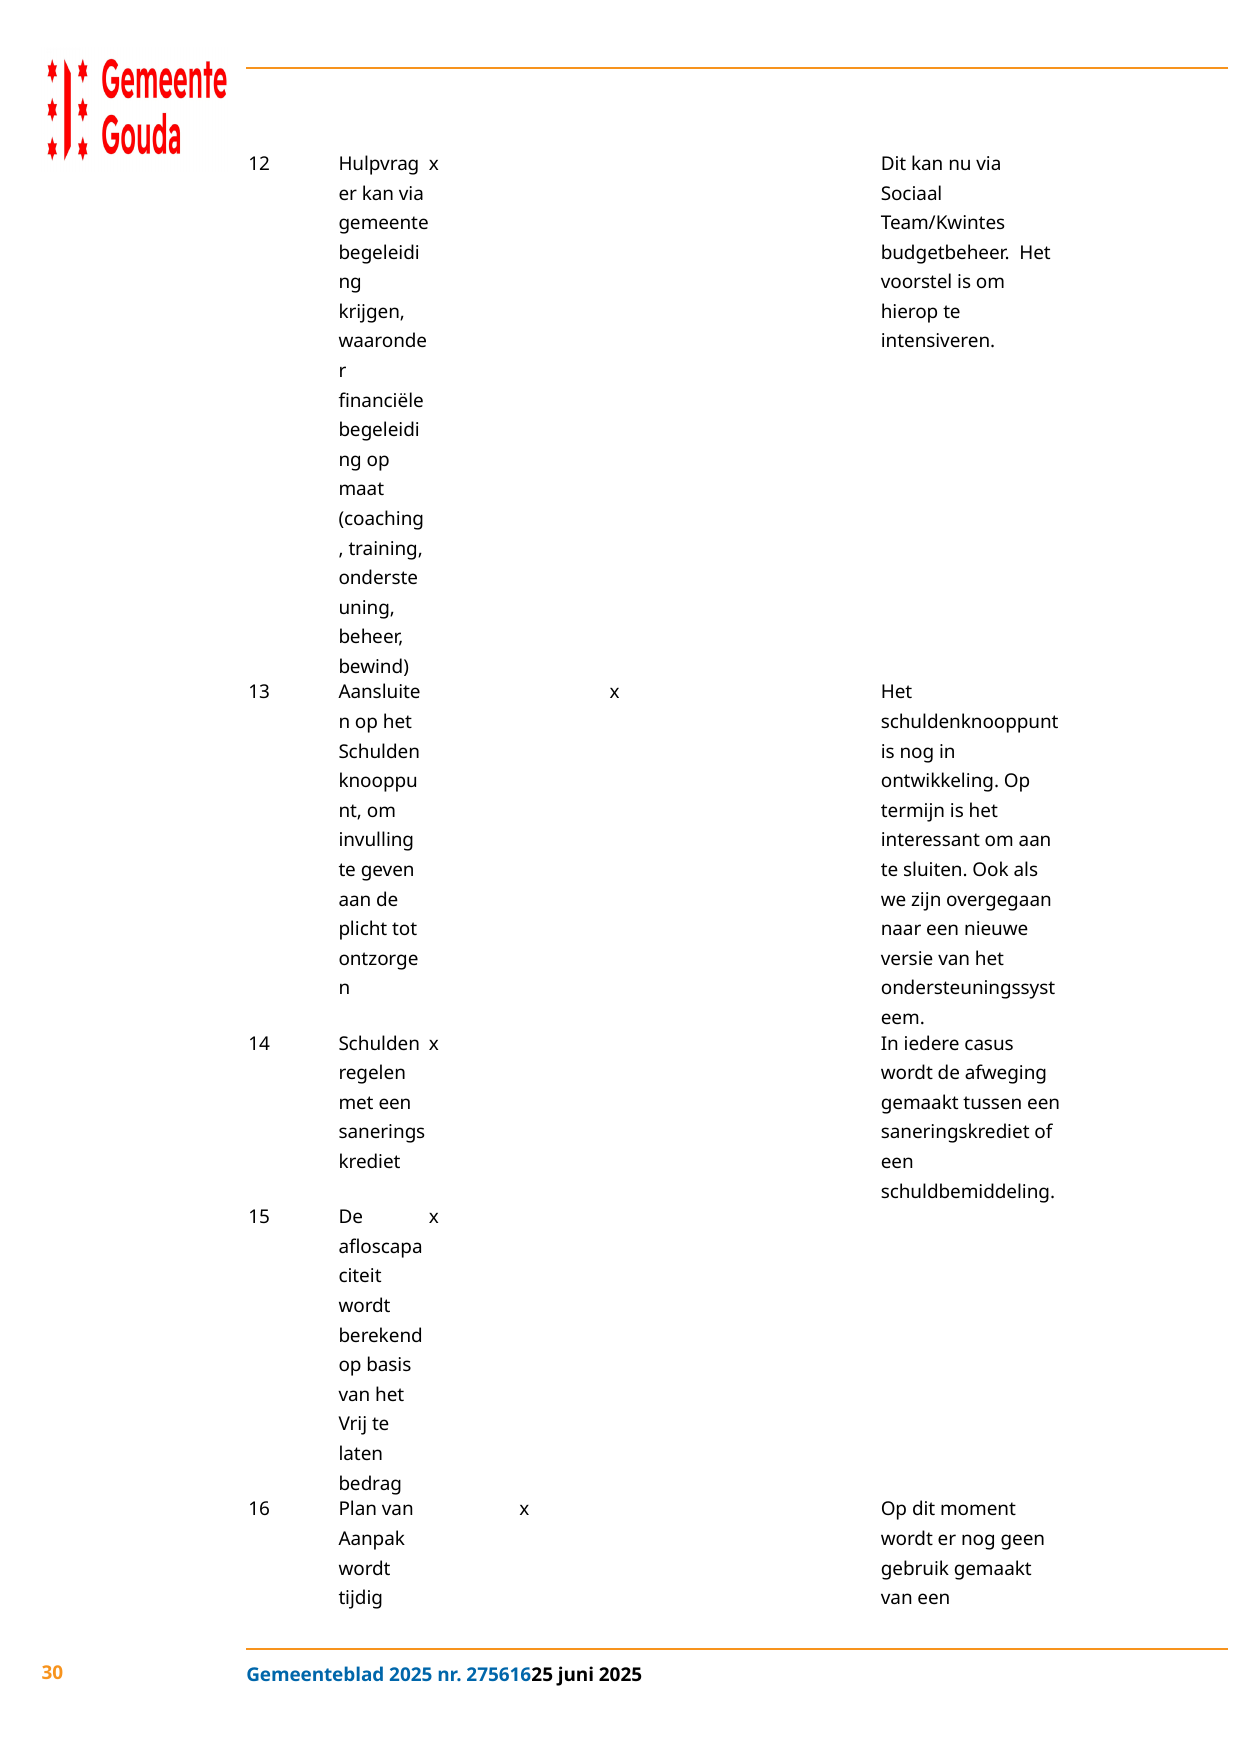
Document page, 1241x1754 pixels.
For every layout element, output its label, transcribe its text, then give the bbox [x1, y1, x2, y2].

table_cell De afloscapaciteit wordt berekend op basis van het Vrij te laten bedrag [338, 1204, 429, 1496]
table_cell x [609, 679, 700, 1030]
table_cell Plan van Aanpak wordt tijdig [338, 1496, 429, 1610]
table_cell Het schuldenknooppunt is nog in ontwikkeling. Op termijn is het interessant om aan te sluiten. Ook als we zijn overgegaan naar een nieuwe versie van het ondersteuningssysteem. [881, 679, 1061, 1030]
table_cell [429, 1496, 519, 1610]
table_cell Schulden regelen met een saneringskrediet [338, 1030, 429, 1203]
table_cell Op dit moment wordt er nog geen gebruik gemaakt van een [881, 1496, 1061, 1610]
table_cell [429, 679, 519, 1030]
table_cell 14 [248, 1030, 338, 1203]
picture [41, 47, 231, 172]
table_cell [519, 150, 609, 679]
table_cell [609, 1030, 700, 1203]
table_cell 12 [248, 150, 338, 679]
table_cell Aansluiten op het Schuldenknooppunt, om invulling te geven aan de plicht tot ontzorgen [338, 679, 429, 1030]
table_cell [248, 95, 338, 150]
table_cell [519, 95, 609, 150]
table_cell [519, 1204, 609, 1496]
table_cell x [429, 1204, 519, 1496]
table_cell 13 [248, 679, 338, 1030]
table_cell [700, 1496, 881, 1610]
table_cell [700, 150, 881, 679]
table_cell 16 [248, 1496, 338, 1610]
table_cell [700, 1204, 881, 1496]
table_cell x [519, 1496, 609, 1610]
table_cell [700, 1030, 881, 1203]
table_cell [609, 150, 700, 679]
table_cell [881, 95, 1061, 150]
table_cell [609, 1204, 700, 1496]
table_cell [881, 1204, 1061, 1496]
table_cell 15 [248, 1204, 338, 1496]
table_cell x [429, 150, 519, 679]
table_cell x [429, 1030, 519, 1203]
table_cell [519, 679, 609, 1030]
table_cell [338, 95, 429, 150]
table_cell [429, 95, 519, 150]
table_cell [700, 679, 881, 1030]
table_cell [609, 1496, 700, 1610]
table_cell [700, 95, 881, 150]
table_cell Hulpvrager kan via gemeente begeleiding krijgen, waaronder financiële begeleiding op maat (coaching, training, ondersteuning, beheer, bewind) [338, 150, 429, 679]
table_cell [519, 1030, 609, 1203]
table_cell Dit kan nu via Sociaal Team/Kwintes budgetbeheer. Het voorstel is om hierop te intensiveren. [881, 150, 1061, 679]
table_cell In iedere casus wordt de afweging gemaakt tussen een saneringskrediet of een schuldbemiddeling. [881, 1030, 1061, 1203]
table_cell [609, 95, 700, 150]
